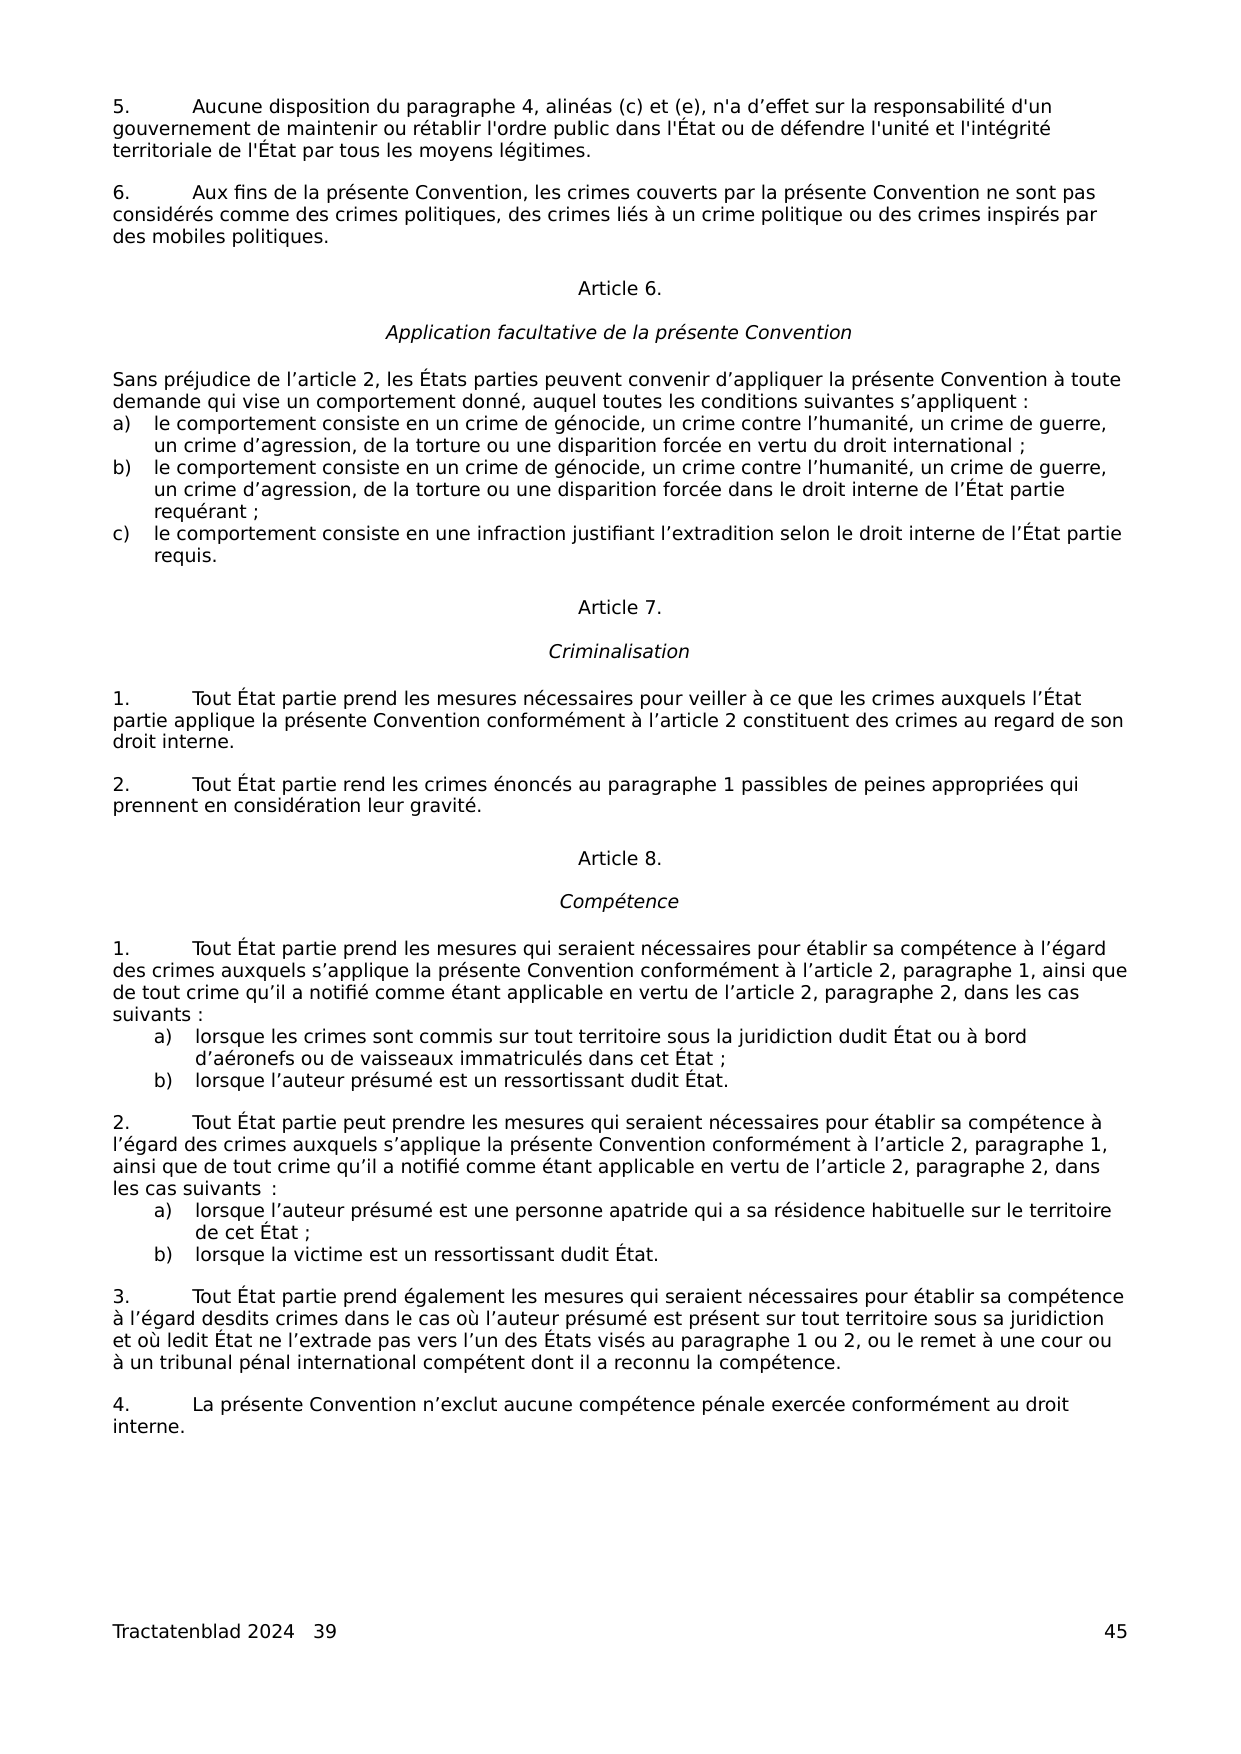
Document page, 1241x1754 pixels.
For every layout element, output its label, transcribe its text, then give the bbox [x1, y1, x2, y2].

subtitle Article 6. Application facultative de la présente Convention [112, 278, 1128, 344]
text a) le comportement consiste en un crime de génocide, un crime contre l’humanité, un crime de guerre, un crime d’agression, de la torture ou une disparition forcée en vertu du droit international ; [112, 413, 1128, 457]
text b) le comportement consiste en un crime de génocide, un crime contre l’humanité, un crime de guerre, un crime d’agression, de la torture ou une disparition forcée dans le droit interne de l’État partie requérant ; [112, 457, 1128, 523]
text a) lorsque les crimes sont commis sur tout territoire sous la juridiction dudit État ou à bord d’aéronefs ou de vaisseaux immatriculés dans cet État ; [153, 1026, 1128, 1070]
text 3. Tout État partie prend également les mesures qui seraient nécessaires pour établir sa compétence à l’égard desdits crimes dans le cas où l’auteur présumé est présent sur tout territoire sous sa juridiction et où ledit État ne l’extrade pas vers l’un des États visés au paragraphe 1 ou 2, ou le remet à une cour ou à un tribunal pénal international compétent dont il a reconnu la compétence. [112, 1286, 1128, 1374]
subtitle Article 8. Compétence [112, 847, 1128, 913]
text b) lorsque la victime est un ressortissant dudit État. [153, 1244, 1128, 1266]
text 1. Tout État partie prend les mesures nécessaires pour veiller à ce que les crimes auxquels l’État partie applique la présente Convention conformément à l’article 2 constituent des crimes au regard de son droit interne. [112, 687, 1128, 753]
text 2. Tout État partie peut prendre les mesures qui seraient nécessaires pour établir sa compétence à l’égard des crimes auxquels s’applique la présente Convention conformément à l’article 2, paragraphe 1, ainsi que de tout crime qu’il a notifié comme étant applicable en vertu de l’article 2, paragraphe 2, dans les cas suivants : [112, 1112, 1128, 1200]
subtitle Article 7. Criminalisation [112, 597, 1128, 662]
text c) le comportement consiste en une infraction justifiant l’extradition selon le droit interne de l’État partie requis. [112, 523, 1128, 567]
text 2. Tout État partie rend les crimes énoncés au paragraphe 1 passibles de peines appropriées qui prennent en considération leur gravité. [112, 773, 1128, 817]
text b) lorsque l’auteur présumé est un ressortissant dudit État. [153, 1070, 1128, 1092]
text 4. La présente Convention n’exclut aucune compétence pénale exercée conformément au droit interne. [112, 1394, 1128, 1438]
text 6. Aux fins de la présente Convention, les crimes couverts par la présente Convention ne sont pas considérés comme des crimes politiques, des crimes liés à un crime politique ou des crimes inspirés par des mobiles politiques. [112, 182, 1128, 248]
text 1. Tout État partie prend les mesures qui seraient nécessaires pour établir sa compétence à l’égard des crimes auxquels s’applique la présente Convention conformément à l’article 2, paragraphe 1, ainsi que de tout crime qu’il a notifié comme étant applicable en vertu de l’article 2, paragraphe 2, dans les cas suivants : [112, 938, 1128, 1026]
text 5. Aucune disposition du paragraphe 4, alinéas (c) et (e), n'a d’effet sur la responsabilité d'un gouvernement de maintenir ou rétablir l'ordre public dans l'État ou de défendre l'unité et l'intégrité territoriale de l'État par tous les moyens légitimes. [112, 96, 1128, 162]
text a) lorsque l’auteur présumé est une personne apatride qui a sa résidence habituelle sur le territoire de cet État ; [153, 1200, 1128, 1244]
text Sans préjudice de l’article 2, les États parties peuvent convenir d’appliquer la présente Convention à toute demande qui vise un comportement donné, auquel toutes les conditions suivantes s’appliquent : [112, 369, 1128, 413]
